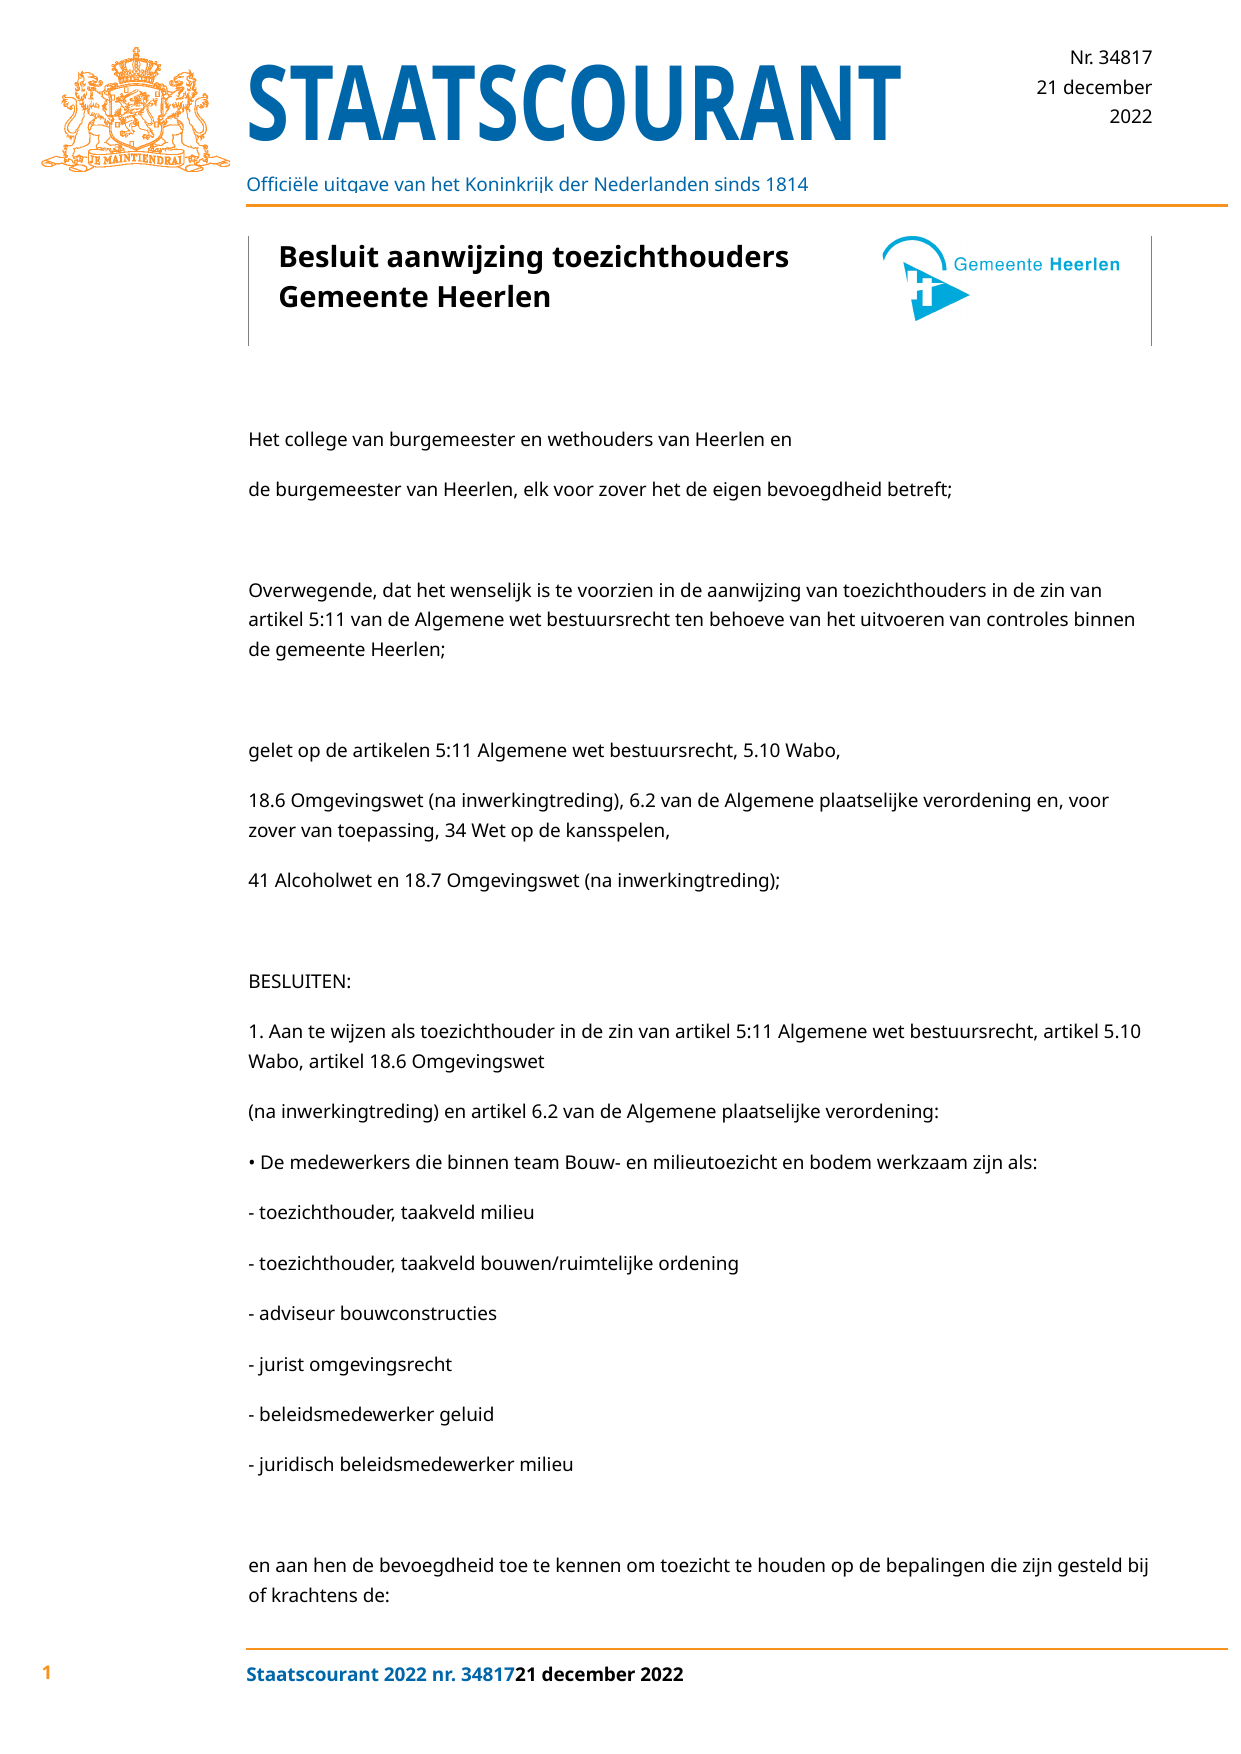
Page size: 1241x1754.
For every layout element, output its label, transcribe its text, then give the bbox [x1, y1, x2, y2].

text BESLUITEN: [248, 968, 1152, 994]
picture [882, 236, 1119, 321]
text en aan hen de bevoegdheid toe te kennen om toezicht te houden op de bepalingen die zijn gesteld bij of krachtens de: [248, 1552, 1152, 1608]
text gelet op de artikelen 5:11 Algemene wet bestuursrecht, 5.10 Wabo, [248, 737, 1152, 763]
text 41 Alcoholwet en 18.7 Omgevingswet (na inwerkingtreding); [248, 867, 1152, 893]
table_header [850, 236, 1151, 346]
picture [41, 47, 231, 172]
text Overwegende, dat het wenselijk is te voorzien in de aanwijzing van toezichthouders in de zin van artikel 5:11 van de Algemene wet bestuursrecht ten behoeve van het uitvoeren van controles binnen de gemeente Heerlen; [248, 577, 1152, 662]
text (na inwerkingtreding) en artikel 6.2 van de Algemene plaatselijke verordening: [248, 1099, 1152, 1124]
table_header Besluit aanwijzing toezichthouders Gemeente Heerlen [249, 236, 850, 346]
text 1. Aan te wijzen als toezichthouder in de zin van artikel 5:11 Algemene wet bestuursrecht, artikel 5.10 Wabo, artikel 18.6 Omgevingswet [248, 1019, 1152, 1074]
text - beleidsmedewerker geluid [248, 1401, 1152, 1427]
text - adviseur bouwconstructies [248, 1300, 1152, 1326]
text de burgemeester van Heerlen, elk voor zover het de eigen bevoegdheid betreft; [248, 476, 1152, 502]
text 18.6 Omgevingswet (na inwerkingtreding), 6.2 van de Algemene plaatselijke verordening en, voor zover van toepassing, 34 Wet op de kansspelen, [248, 787, 1152, 843]
text Het college van burgemeester en wethouders van Heerlen en [248, 426, 1152, 451]
text - jurist omgevingsrecht [248, 1351, 1152, 1376]
text - juridisch beleidsmedewerker milieu [248, 1452, 1152, 1477]
text • De medewerkers die binnen team Bouw- en milieutoezicht en bodem werkzaam zijn als: [248, 1149, 1152, 1175]
text - toezichthouder, taakveld bouwen/ruimtelijke ordening [248, 1250, 1152, 1276]
picture [882, 236, 903, 252]
text - toezichthouder, taakveld milieu [248, 1199, 1152, 1225]
